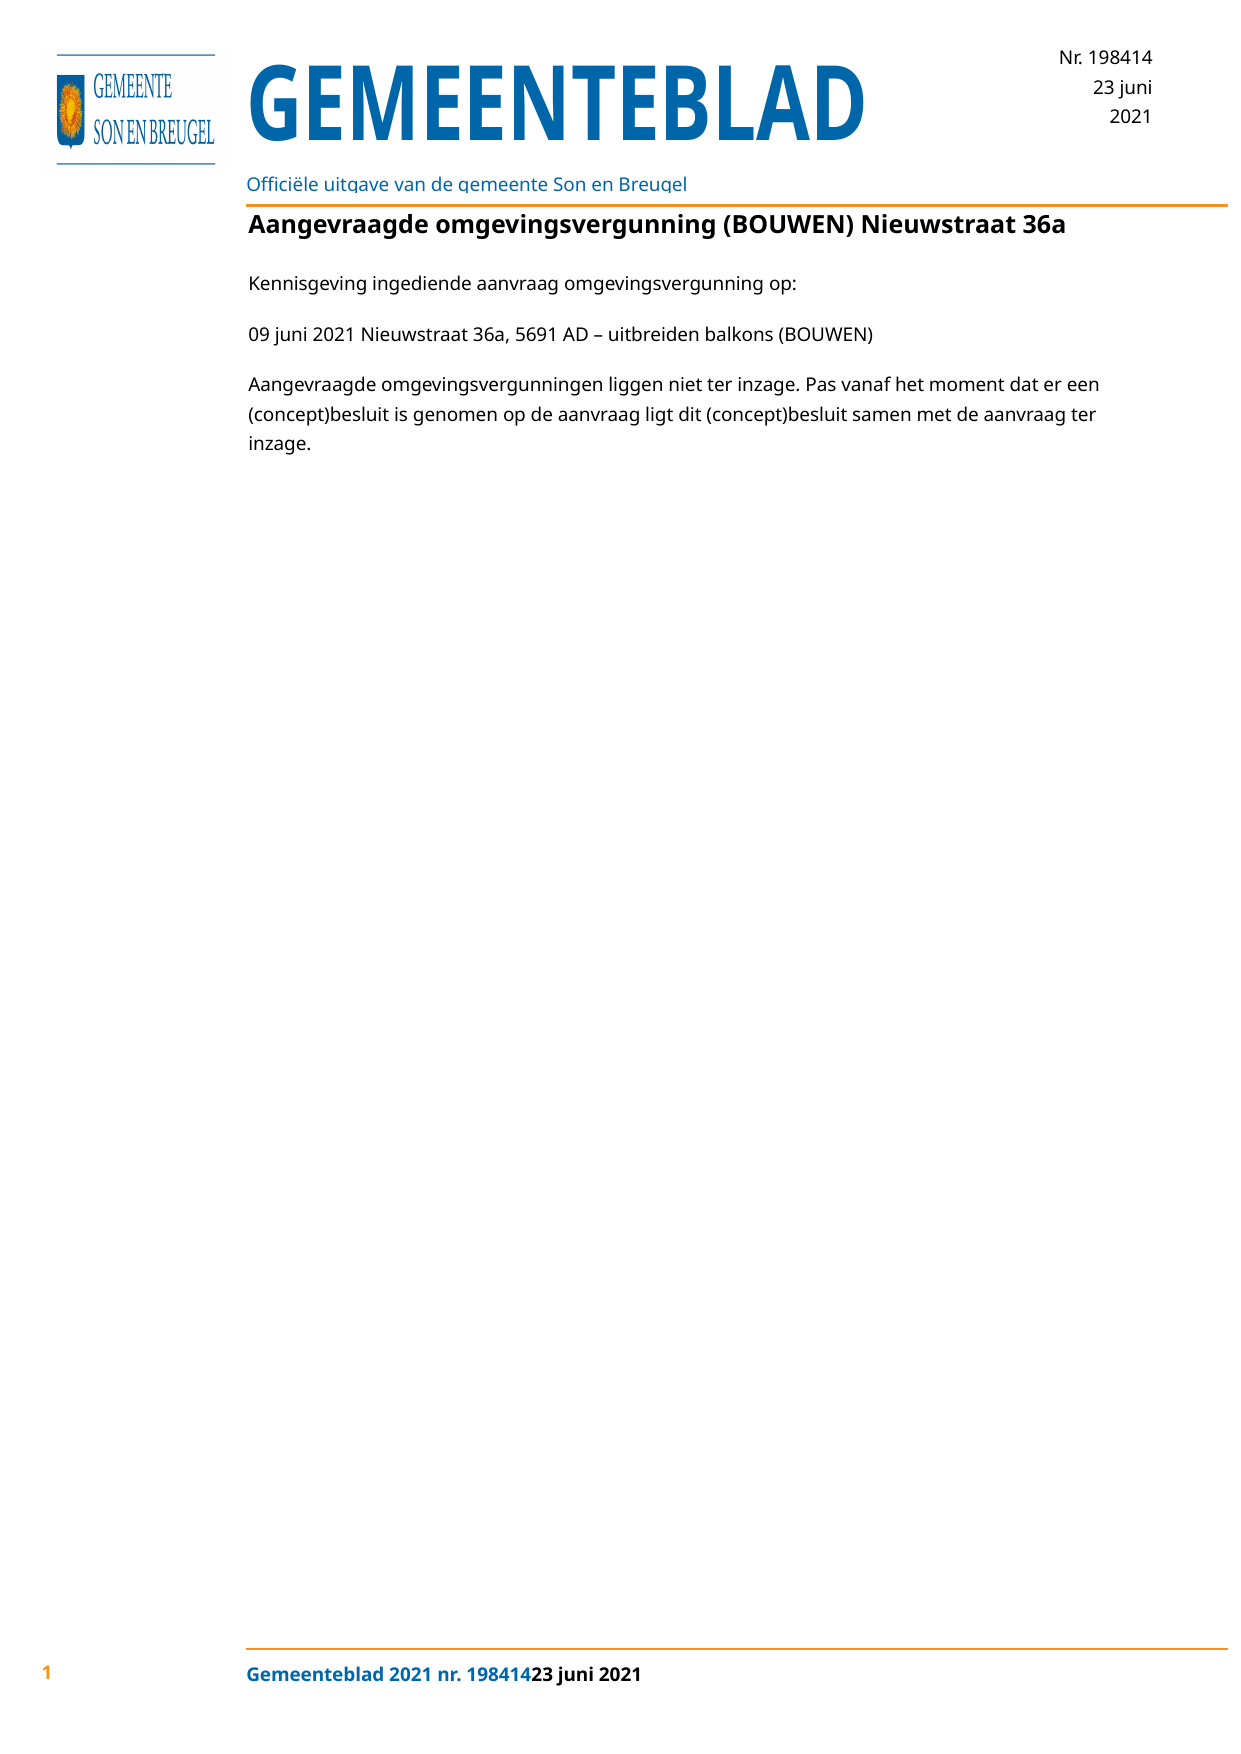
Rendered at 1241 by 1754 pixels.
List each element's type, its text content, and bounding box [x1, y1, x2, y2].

picture [41, 47, 231, 172]
text Aangevraagde omgevingsvergunningen liggen niet ter inzage. Pas vanaf het moment dat er een (concept)besluit is genomen op de aanvraag ligt dit (concept)besluit samen met de aanvraag ter inzage. [248, 371, 1152, 456]
text 09 juni 2021 Nieuwstraat 36a, 5691 AD – uitbreiden balkons (BOUWEN) [248, 321, 1152, 346]
text Kennisgeving ingediende aanvraag omgevingsvergunning op: [248, 270, 1152, 296]
text Aangevraagde omgevingsvergunning (BOUWEN) Nieuwstraat 36a [248, 207, 1152, 241]
